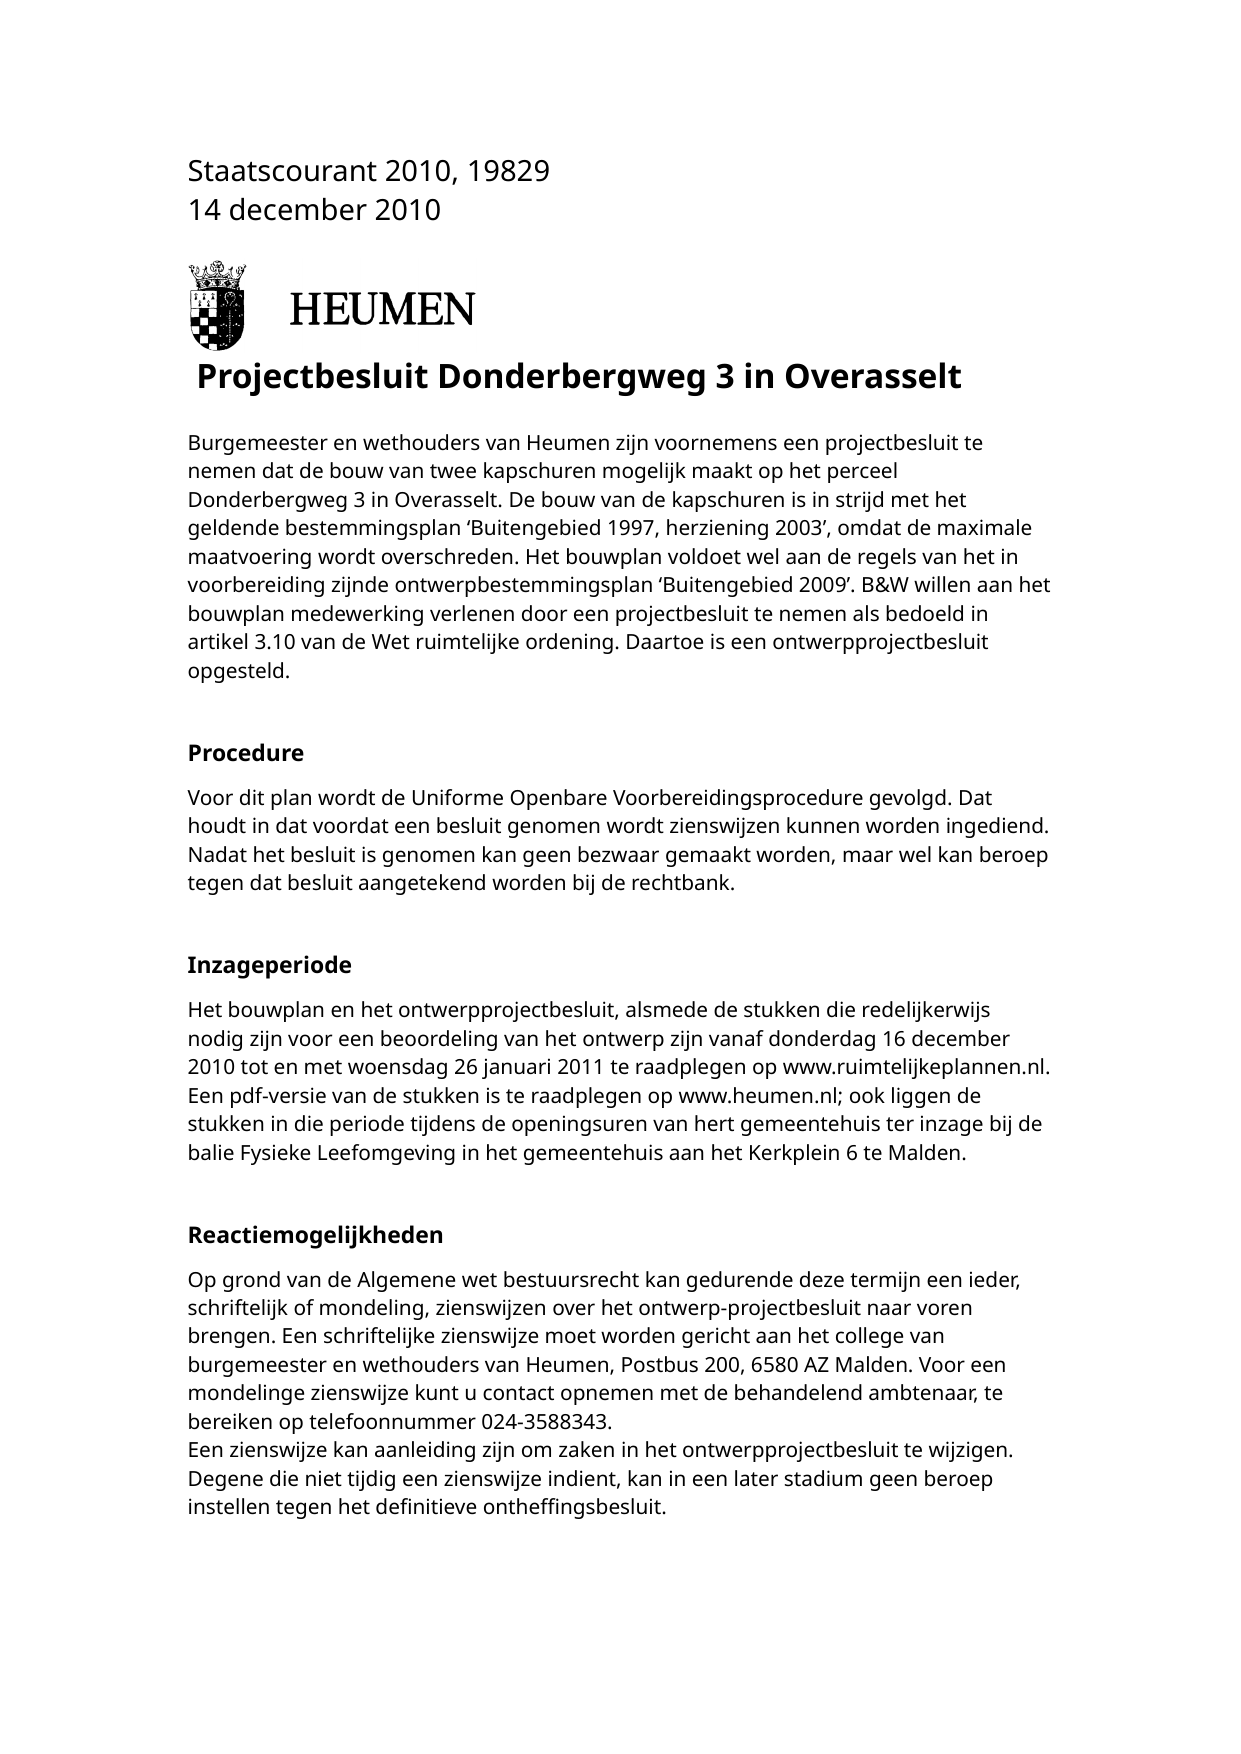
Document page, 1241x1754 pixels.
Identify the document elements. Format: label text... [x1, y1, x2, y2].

picture [187, 258, 477, 353]
text Het bouwplan en het ontwerpprojectbesluit, alsmede de stukken die redelijkerwijs nodig zijn voor een beoordeling van het ontwerp zijn vanaf donderdag 16 december 2010 tot en met woensdag 26 januari 2011 te raadplegen op www.ruimtelijkeplannen.nl. Een pdf-versie van de stukken is te raadplegen op www.heumen.nl; ook liggen de stukken in die periode tijdens de openingsuren van hert gemeentehuis ter inzage bij de balie Fysieke Leefomgeving in het gemeentehuis aan het Kerkplein 6 te Malden. [187, 995, 1053, 1166]
text Een zienswijze kan aanleiding zijn om zaken in het ontwerpprojectbesluit te wijzigen. Degene die niet tijdig een zienswijze indient, kan in een later stadium geen beroep instellen tegen het definitieve ontheffingsbesluit. [187, 1435, 1053, 1521]
text Burgemeester en wethouders van Heumen zijn voornemens een projectbesluit te nemen dat de bouw van twee kapschuren mogelijk maakt op het perceel Donderbergweg 3 in Overasselt. De bouw van de kapschuren is in strijd met het geldende bestemmingsplan ‘Buitengebied 1997, herziening 2003’, omdat de maximale maatvoering wordt overschreden. Het bouwplan voldoet wel aan de regels van het in voorbereiding zijnde ontwerpbestemmingsplan ‘Buitengebied 2009’. B&W willen aan het bouwplan medewerking verlenen door een projectbesluit te nemen als bedoeld in artikel 3.10 van de Wet ruimtelijke ordening. Daartoe is een ontwerpprojectbesluit opgesteld. [187, 428, 1053, 684]
text Voor dit plan wordt de Uniforme Openbare Voorbereidingsprocedure gevolgd. Dat houdt in dat voordat een besluit genomen wordt zienswijzen kunnen worden ingediend. Nadat het besluit is genomen kan geen bezwaar gemaakt worden, maar wel kan beroep tegen dat besluit aangetekend worden bij de rechtbank. [187, 783, 1053, 897]
subtitle Reactiemogelijkheden [187, 1218, 1053, 1250]
text Op grond van de Algemene wet bestuursrecht kan gedurende deze termijn een ieder, schriftelijk of mondeling, zienswijzen over het ontwerp-projectbesluit naar voren brengen. Een schriftelijke zienswijze moet worden gericht aan het college van burgemeester en wethouders van Heumen, Postbus 200, 6580 AZ Malden. Voor een mondelinge zienswijze kunt u contact opnemen met de behandelend ambtenaar, te bereiken op telefoonnummer 024-3588343. [187, 1265, 1053, 1435]
subtitle Procedure [187, 737, 1053, 768]
text 14 december 2010 [187, 190, 1053, 229]
text Staatscourant 2010, 19829 [187, 150, 1053, 190]
subtitle Inzageperiode [187, 949, 1053, 980]
subtitle Projectbesluit Donderbergweg 3 in Overasselt [187, 271, 1053, 398]
